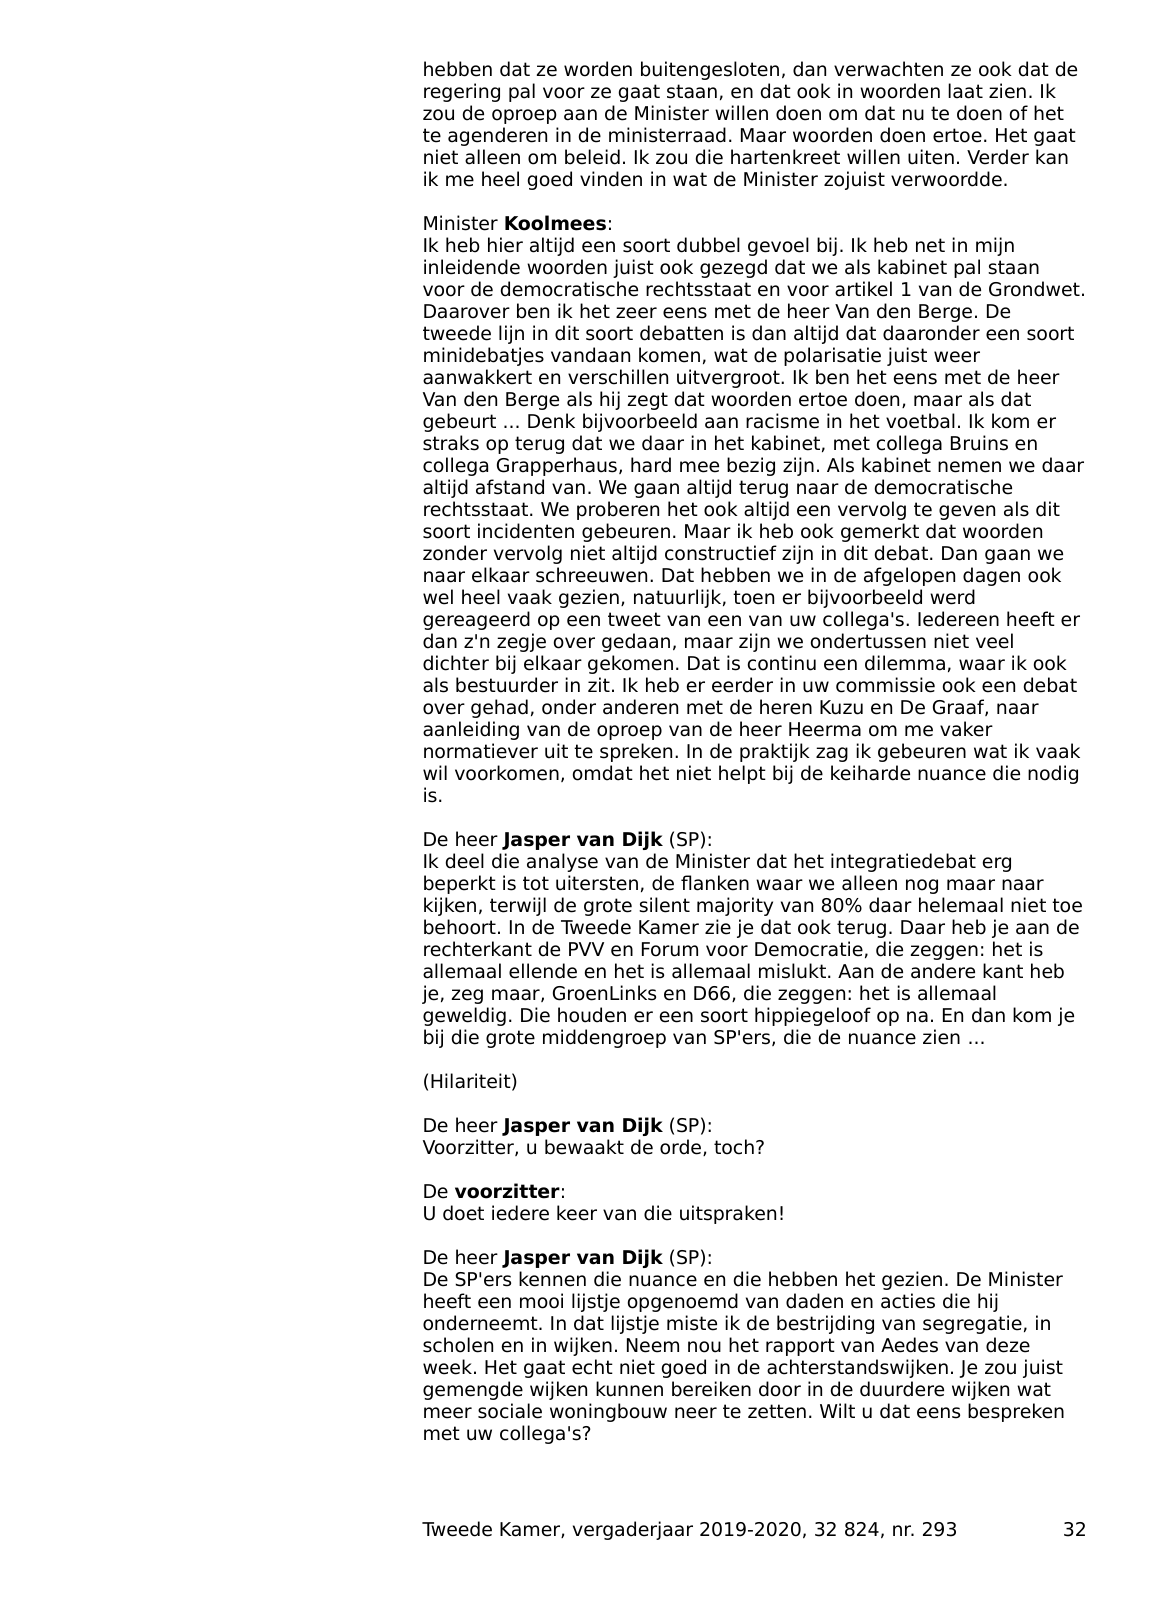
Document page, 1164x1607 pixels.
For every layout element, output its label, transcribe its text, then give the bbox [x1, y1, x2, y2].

text De voorzitter: [422, 1181, 1087, 1203]
text Ik deel die analyse van de Minister dat het integratiedebat erg beperkt is tot uitersten, de flanken waar we alleen nog maar naar kijken, terwijl de grote silent majority van 80% daar helemaal niet toe behoort. In de Tweede Kamer zie je dat ook terug. Daar heb je aan de rechterkant de PVV en Forum voor Democratie, die zeggen: het is allemaal ellende en het is allemaal mislukt. Aan de andere kant heb je, zeg maar, GroenLinks en D66, die zeggen: het is allemaal geweldig. Die houden er een soort hippiegeloof op na. En dan kom je bij die grote middengroep van SP'ers, die de nuance zien ... [422, 851, 1087, 1048]
text Ik heb hier altijd een soort dubbel gevoel bij. Ik heb net in mijn inleidende woorden juist ook gezegd dat we als kabinet pal staan voor de democratische rechtsstaat en voor artikel 1 van de Grondwet. Daarover ben ik het zeer eens met de heer Van den Berge. De tweede lijn in dit soort debatten is dan altijd dat daaronder een soort minidebatjes vandaan komen, wat de polarisatie juist weer aanwakkert en verschillen uitvergroot. Ik ben het eens met de heer Van den Berge als hij zegt dat woorden ertoe doen, maar als dat gebeurt ... Denk bijvoorbeeld aan racisme in het voetbal. Ik kom er straks op terug dat we daar in het kabinet, met collega Bruins en collega Grapperhaus, hard mee bezig zijn. Als kabinet nemen we daar altijd afstand van. We gaan altijd terug naar de democratische rechtsstaat. We proberen het ook altijd een vervolg te geven als dit soort incidenten gebeuren. Maar ik heb ook gemerkt dat woorden zonder vervolg niet altijd constructief zijn in dit debat. Dan gaan we naar elkaar schreeuwen. Dat hebben we in de afgelopen dagen ook wel heel vaak gezien, natuurlijk, toen er bijvoorbeeld werd gereageerd op een tweet van een van uw collega's. Iedereen heeft er dan z'n zegje over gedaan, maar zijn we ondertussen niet veel dichter bij elkaar gekomen. Dat is continu een dilemma, waar ik ook als bestuurder in zit. Ik heb er eerder in uw commissie ook een debat over gehad, onder anderen met de heren Kuzu en De Graaf, naar aanleiding van de oproep van de heer Heerma om me vaker normatiever uit te spreken. In de praktijk zag ik gebeuren wat ik vaak wil voorkomen, omdat het niet helpt bij de keiharde nuance die nodig is. [422, 235, 1087, 807]
text Voorzitter, u bewaakt de orde, toch? [422, 1137, 1087, 1159]
text De heer Jasper van Dijk (SP): [422, 829, 1087, 851]
text U doet iedere keer van die uitspraken! [422, 1203, 1087, 1225]
text Minister Koolmees: [422, 213, 1087, 235]
text De SP'ers kennen die nuance en die hebben het gezien. De Minister heeft een mooi lijstje opgenoemd van daden en acties die hij onderneemt. In dat lijstje miste ik de bestrijding van segregatie, in scholen en in wijken. Neem nou het rapport van Aedes van deze week. Het gaat echt niet goed in de achterstandswijken. Je zou juist gemengde wijken kunnen bereiken door in de duurdere wijken wat meer sociale woningbouw neer te zetten. Wilt u dat eens bespreken met uw collega's? [422, 1269, 1087, 1445]
text (Hilariteit) [422, 1071, 1087, 1093]
text hebben dat ze worden buitengesloten, dan verwachten ze ook dat de regering pal voor ze gaat staan, en dat ook in woorden laat zien. Ik zou de oproep aan de Minister willen doen om dat nu te doen of het te agenderen in de ministerraad. Maar woorden doen ertoe. Het gaat niet alleen om beleid. Ik zou die hartenkreet willen uiten. Verder kan ik me heel goed vinden in wat de Minister zojuist verwoordde. [422, 59, 1087, 191]
text De heer Jasper van Dijk (SP): [422, 1115, 1087, 1137]
text De heer Jasper van Dijk (SP): [422, 1247, 1087, 1269]
